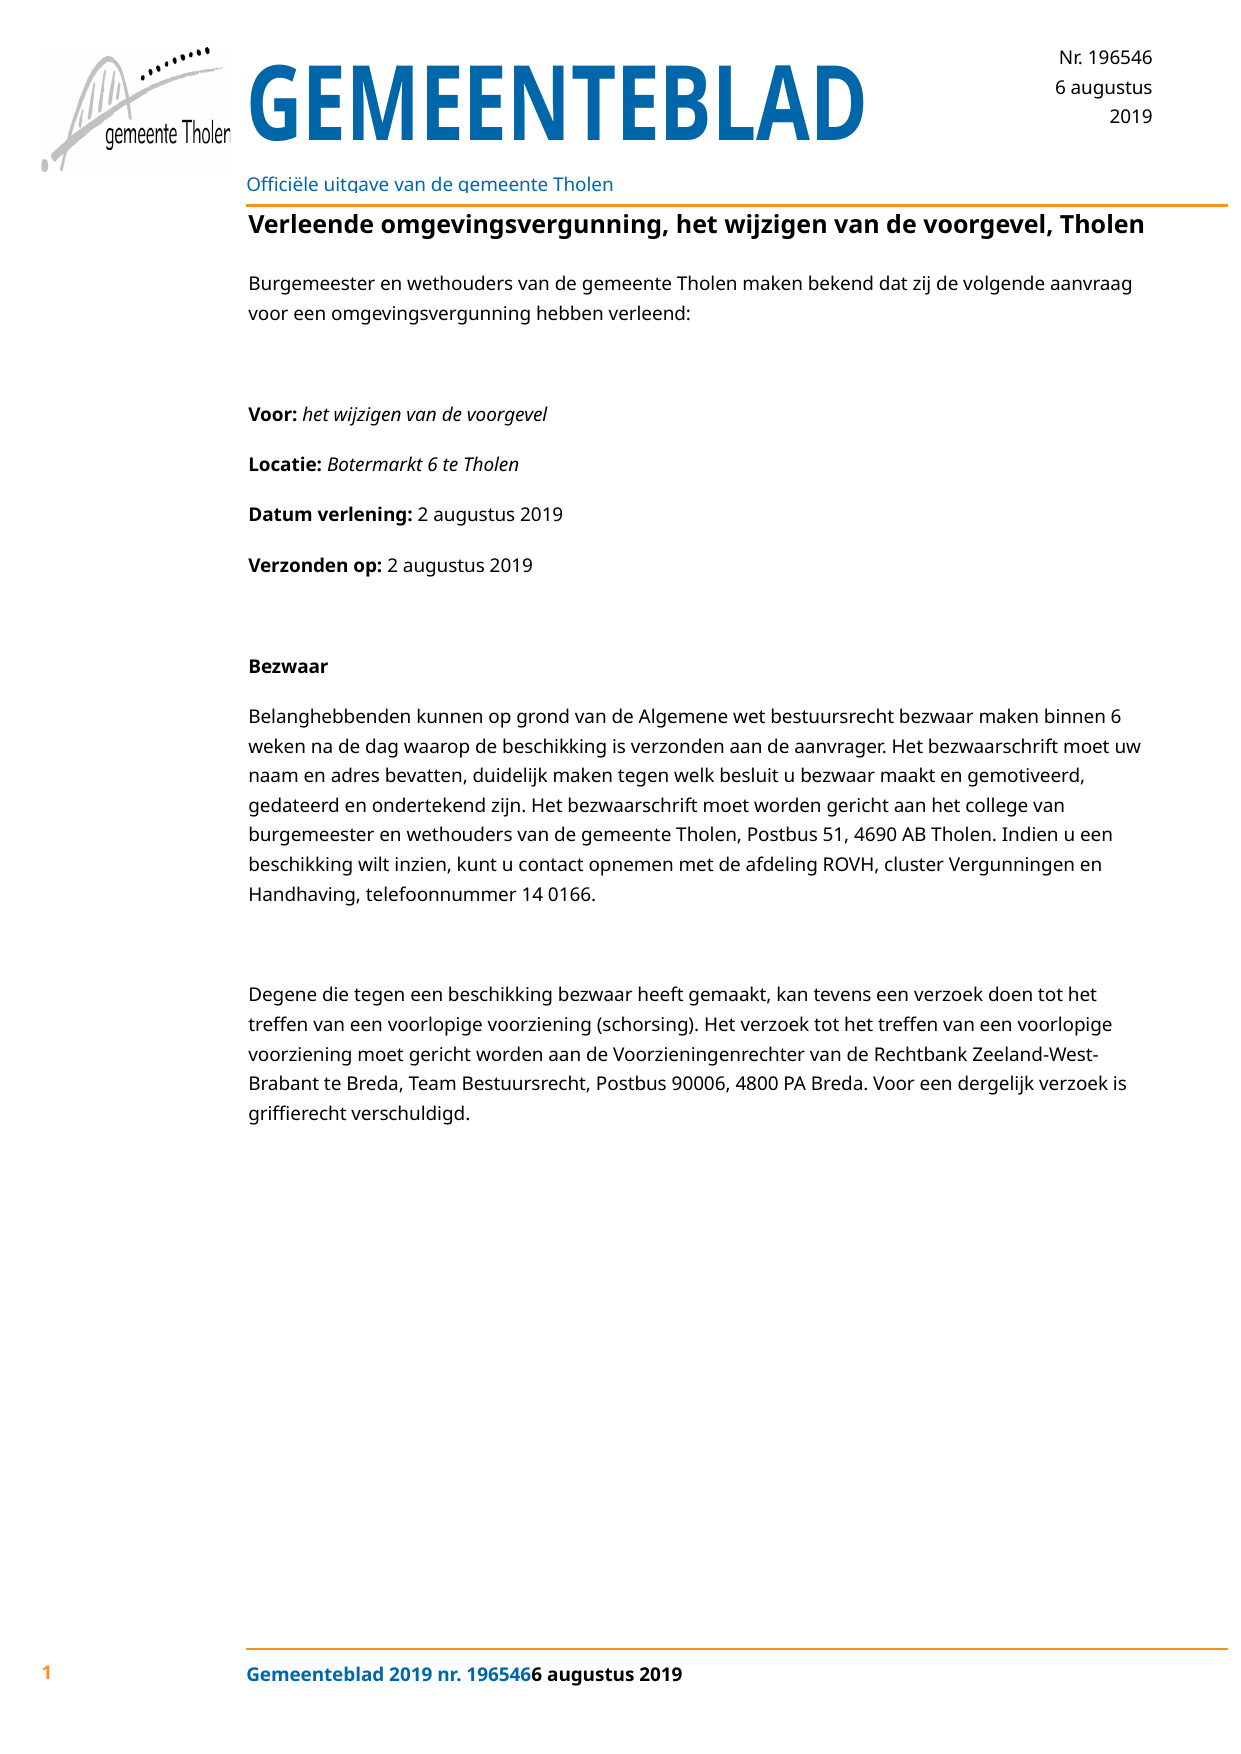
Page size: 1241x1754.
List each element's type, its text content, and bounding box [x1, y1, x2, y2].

text Burgemeester en wethouders van de gemeente Tholen maken bekend dat zij de volgende aanvraag voor een omgevingsvergunning hebben verleend: [248, 270, 1152, 326]
text Bezwaar [248, 653, 1152, 678]
text Datum verlening: 2 augustus 2019 [248, 502, 1152, 527]
text Locatie: Botermarkt 6 te Tholen [248, 451, 1152, 477]
text Verzonden op: 2 augustus 2019 [248, 552, 1152, 578]
text Verleende omgevingsvergunning, het wijzigen van de voorgevel, Tholen [248, 207, 1152, 241]
text Belanghebbenden kunnen op grond van de Algemene wet bestuursrecht bezwaar maken binnen 6 weken na de dag waarop de beschikking is verzonden aan de aanvrager. Het bezwaarschrift moet uw naam en adres bevatten, duidelijk maken tegen welk besluit u bezwaar maakt en gemotiveerd, gedateerd en ondertekend zijn. Het bezwaarschrift moet worden gericht aan het college van burgemeester en wethouders van de gemeente Tholen, Postbus 51, 4690 AB Tholen. Indien u een beschikking wilt inzien, kunt u contact opnemen met de afdeling ROVH, cluster Vergunningen en Handhaving, telefoonnummer 14 0166. [248, 703, 1152, 906]
text Voor: het wijzigen van de voorgevel [248, 401, 1152, 426]
text Degene die tegen een beschikking bezwaar heeft gemaakt, kan tevens een verzoek doen tot het treffen van een voorlopige voorziening (schorsing). Het verzoek tot het treffen van een voorlopige voorziening moet gericht worden aan de Voorzieningenrechter van de Rechtbank Zeeland-West-Brabant te Breda, Team Bestuursrecht, Postbus 90006, 4800 PA Breda. Voor een dergelijk verzoek is griffierecht verschuldigd. [248, 982, 1152, 1126]
picture [41, 47, 231, 172]
